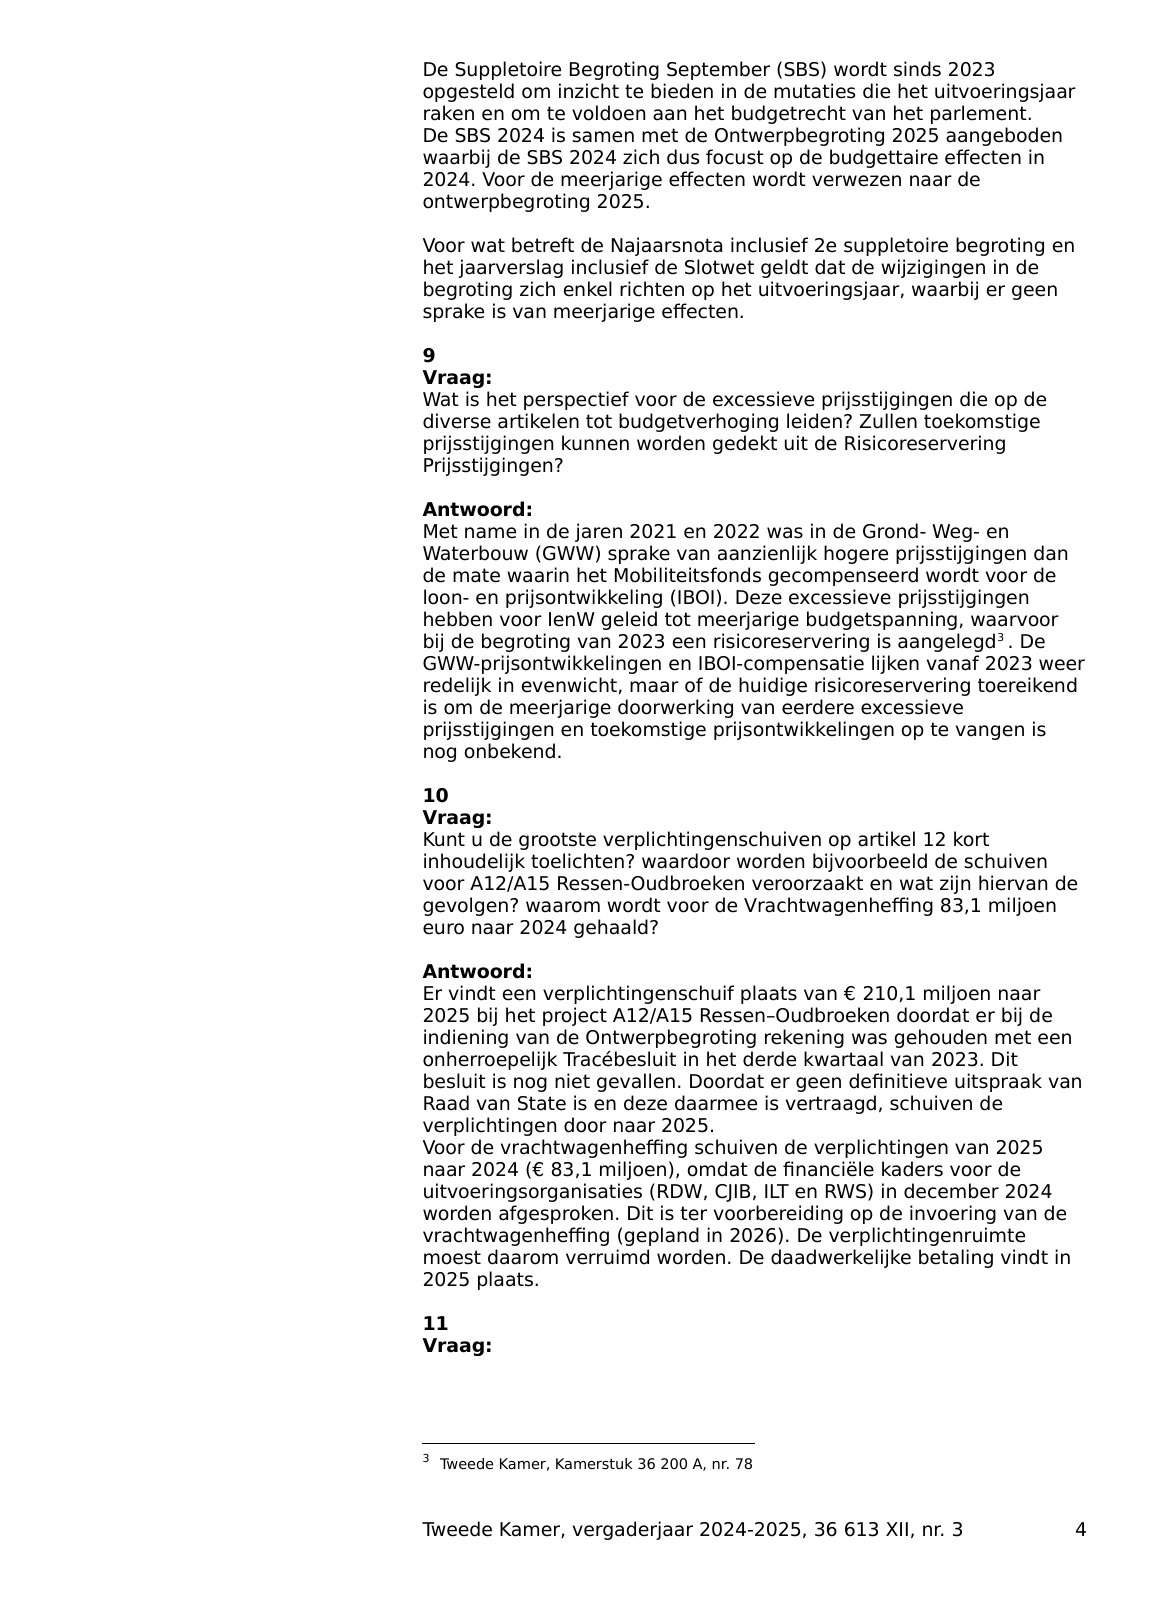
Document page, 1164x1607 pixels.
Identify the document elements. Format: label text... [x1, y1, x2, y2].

text 9 [422, 345, 1087, 367]
text Met name in de jaren 2021 en 2022 was in de Grond- Weg- en Waterbouw (GWW) sprake van aanzienlijk hogere prijsstijgingen dan de mate waarin het Mobiliteitsfonds gecompenseerd wordt voor de loon- en prijsontwikkeling (IBOI). Deze excessieve prijsstijgingen hebben voor IenW geleid tot meerjarige budgetspanning, waarvoor bij de begroting van 2023 een risicoreservering is aangelegd. De GWW-prijsontwikkelingen en IBOI-compensatie lijken vanaf 2023 weer redelijk in evenwicht, maar of de huidige risicoreservering toereikend is om de meerjarige doorwerking van eerdere excessieve prijsstijgingen en toekomstige prijsontwikkelingen op te vangen is nog onbekend. [422, 521, 1087, 763]
text Tweede Kamer, Kamerstuk 36 200 A, nr. 78 [422, 1452, 1087, 1474]
text 10 [422, 785, 1087, 807]
text Vraag: [422, 807, 1087, 829]
text Voor de vrachtwagenheffing schuiven de verplichtingen van 2025 naar 2024 (€ 83,1 miljoen), omdat de financiële kaders voor de uitvoeringsorganisaties (RDW, CJIB, ILT en RWS) in december 2024 worden afgesproken. Dit is ter voorbereiding op de invoering van de vrachtwagenheffing (gepland in 2026). De verplichtingenruimte moest daarom verruimd worden. De daadwerkelijke betaling vindt in 2025 plaats. [422, 1137, 1087, 1291]
text 11 [422, 1313, 1087, 1335]
text Vraag: [422, 367, 1087, 389]
text Voor wat betreft de Najaarsnota inclusief 2e suppletoire begroting en het jaarverslag inclusief de Slotwet geldt dat de wijzigingen in de begroting zich enkel richten op het uitvoeringsjaar, waarbij er geen sprake is van meerjarige effecten. [422, 235, 1087, 323]
text Kunt u de grootste verplichtingenschuiven op artikel 12 kort inhoudelijk toelichten? waardoor worden bijvoorbeeld de schuiven voor A12/A15 Ressen-Oudbroeken veroorzaakt en wat zijn hiervan de gevolgen? waarom wordt voor de Vrachtwagenheffing 83,1 miljoen euro naar 2024 gehaald? [422, 829, 1087, 939]
text De Suppletoire Begroting September (SBS) wordt sinds 2023 opgesteld om inzicht te bieden in de mutaties die het uitvoeringsjaar raken en om te voldoen aan het budgetrecht van het parlement. [422, 59, 1087, 125]
text Wat is het perspectief voor de excessieve prijsstijgingen die op de diverse artikelen tot budgetverhoging leiden? Zullen toekomstige prijsstijgingen kunnen worden gedekt uit de Risicoreservering Prijsstijgingen? [422, 389, 1087, 477]
text Er vindt een verplichtingenschuif plaats van € 210,1 miljoen naar 2025 bij het project A12/A15 Ressen–Oudbroeken doordat er bij de indiening van de Ontwerpbegroting rekening was gehouden met een onherroepelijk Tracébesluit in het derde kwartaal van 2023. Dit besluit is nog niet gevallen. Doordat er geen definitieve uitspraak van Raad van State is en deze daarmee is vertraagd, schuiven de verplichtingen door naar 2025. [422, 983, 1087, 1137]
text Antwoord: [422, 961, 1087, 983]
text De SBS 2024 is samen met de Ontwerpbegroting 2025 aangeboden waarbij de SBS 2024 zich dus focust op de budgettaire effecten in 2024. Voor de meerjarige effecten wordt verwezen naar de ontwerpbegroting 2025. [422, 125, 1087, 213]
text Antwoord: [422, 499, 1087, 521]
text Vraag: [422, 1335, 1087, 1357]
